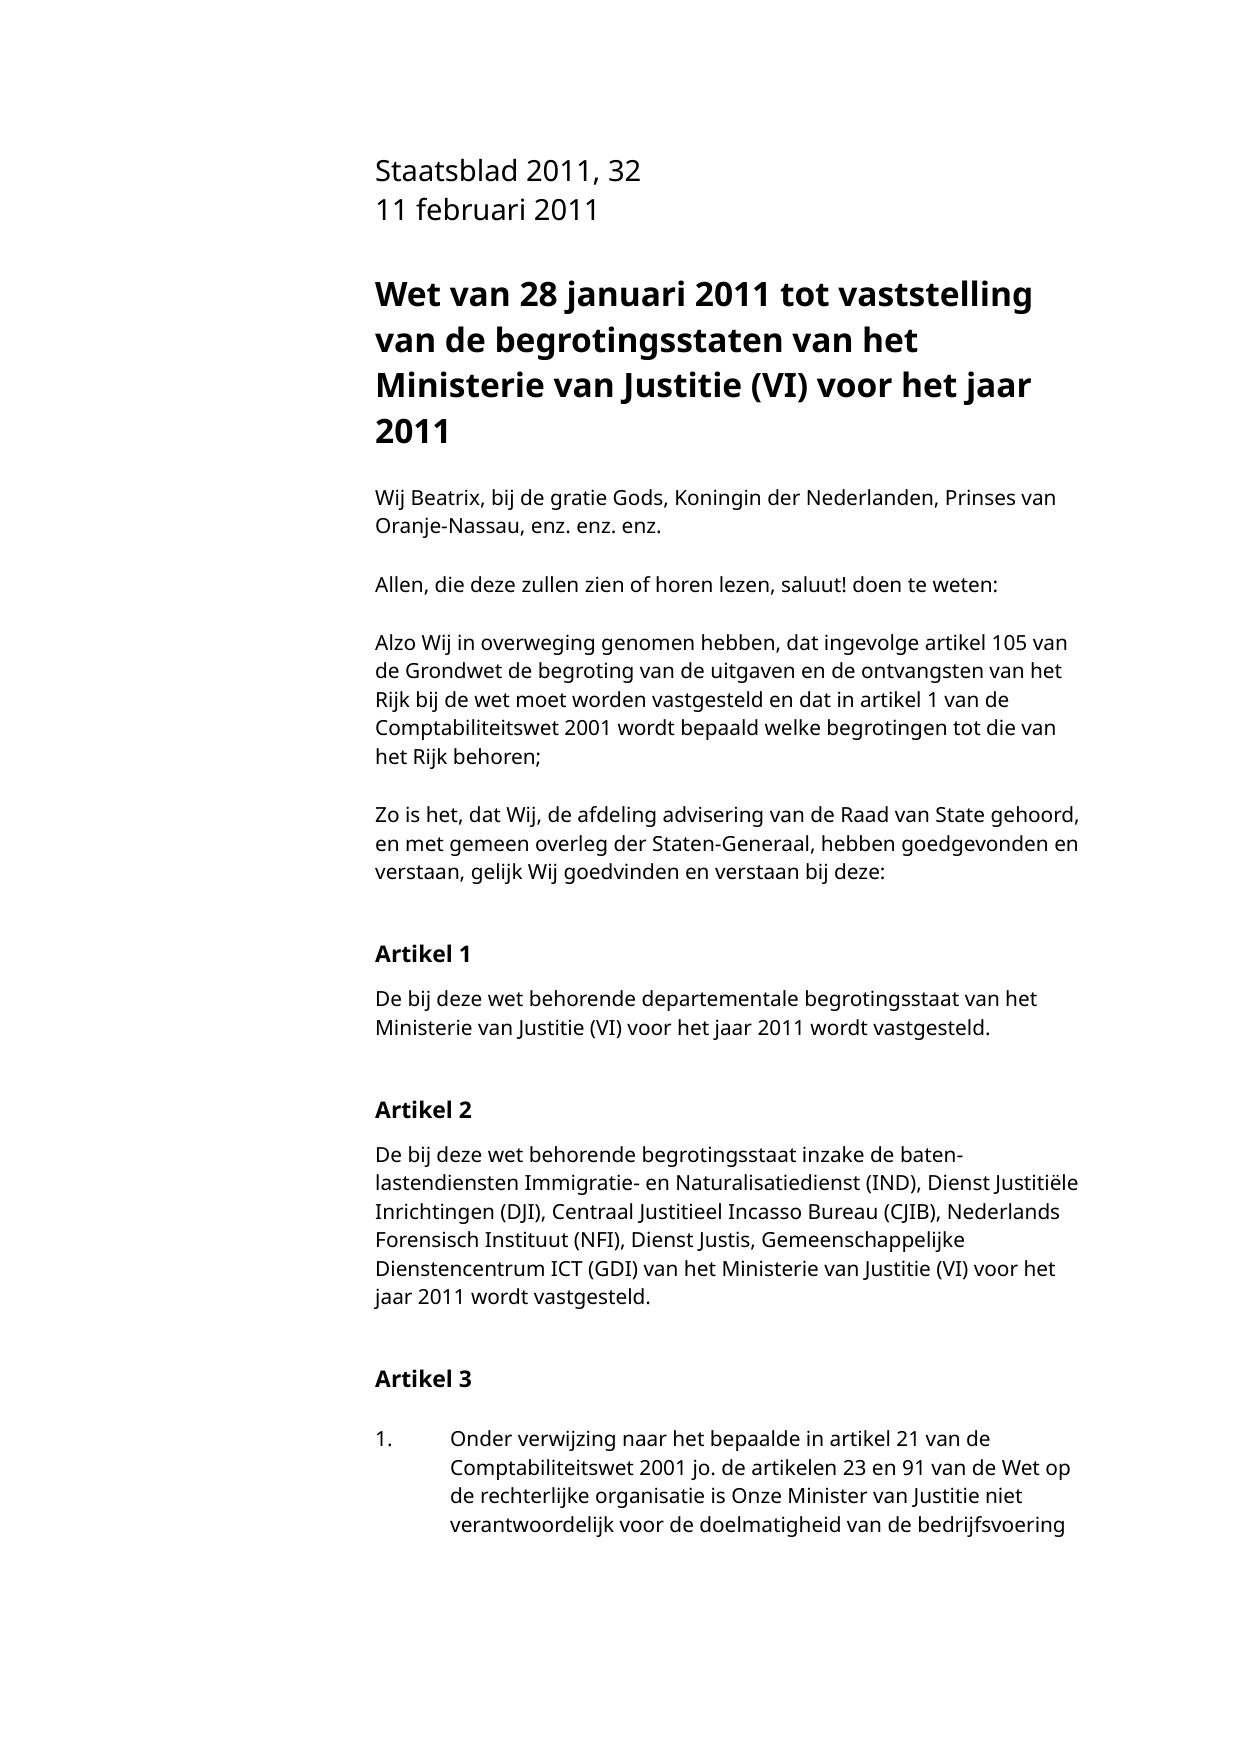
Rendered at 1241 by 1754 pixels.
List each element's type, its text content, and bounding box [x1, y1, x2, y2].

subtitle Artikel 1 [375, 938, 1090, 969]
text Alzo Wij in overweging genomen hebben, dat ingevolge artikel 105 van de Grondwet de begroting van de uitgaven en de ontvangsten van het Rijk bij de wet moet worden vastgesteld en dat in artikel 1 van de Comptabiliteitswet 2001 wordt bepaald welke begrotingen tot die van het Rijk behoren; [375, 628, 1090, 770]
subtitle Artikel 3 [375, 1363, 1090, 1394]
subtitle Wet van 28 januari 2011 tot vaststelling van de begrotingsstaten van het Ministerie van Justitie (VI) voor het jaar 2011 [375, 271, 1090, 453]
text Wij Beatrix, bij de gratie Gods, Koningin der Nederlanden, Prinses van Oranje-Nassau, enz. enz. enz. [375, 483, 1090, 540]
subtitle Artikel 2 [375, 1094, 1090, 1125]
text 11 februari 2011 [375, 190, 1090, 229]
text Staatsblad 2011, 32 [375, 150, 1090, 190]
text Zo is het, dat Wij, de afdeling advisering van de Raad van State gehoord, en met gemeen overleg der Staten-Generaal, hebben goedgevonden en verstaan, gelijk Wij goedvinden en verstaan bij deze: [375, 800, 1090, 886]
text De bij deze wet behorende begrotingsstaat inzake de baten-lastendiensten Immigratie- en Naturalisatiedienst (IND), Dienst Justitiële Inrichtingen (DJI), Centraal Justitieel Incasso Bureau (CJIB), Nederlands Forensisch Instituut (NFI), Dienst Justis, Gemeenschappelijke Dienstencentrum ICT (GDI) van het Ministerie van Justitie (VI) voor het jaar 2011 wordt vastgesteld. [375, 1140, 1090, 1311]
text Allen, die deze zullen zien of horen lezen, saluut! doen te weten: [375, 570, 1090, 598]
text De bij deze wet behorende departementale begrotingsstaat van het Ministerie van Justitie (VI) voor het jaar 2011 wordt vastgesteld. [375, 984, 1090, 1041]
list Onder verwijzing naar het bepaalde in artikel 21 van de Comptabiliteitswet 2001 jo. de artikelen 23 en 91 van de Wet op de rechterlijke organisatie is Onze Minister van Justitie niet verantwoordelijk voor de doelmatigheid van de bedrijfsvoering [375, 1424, 1090, 1538]
